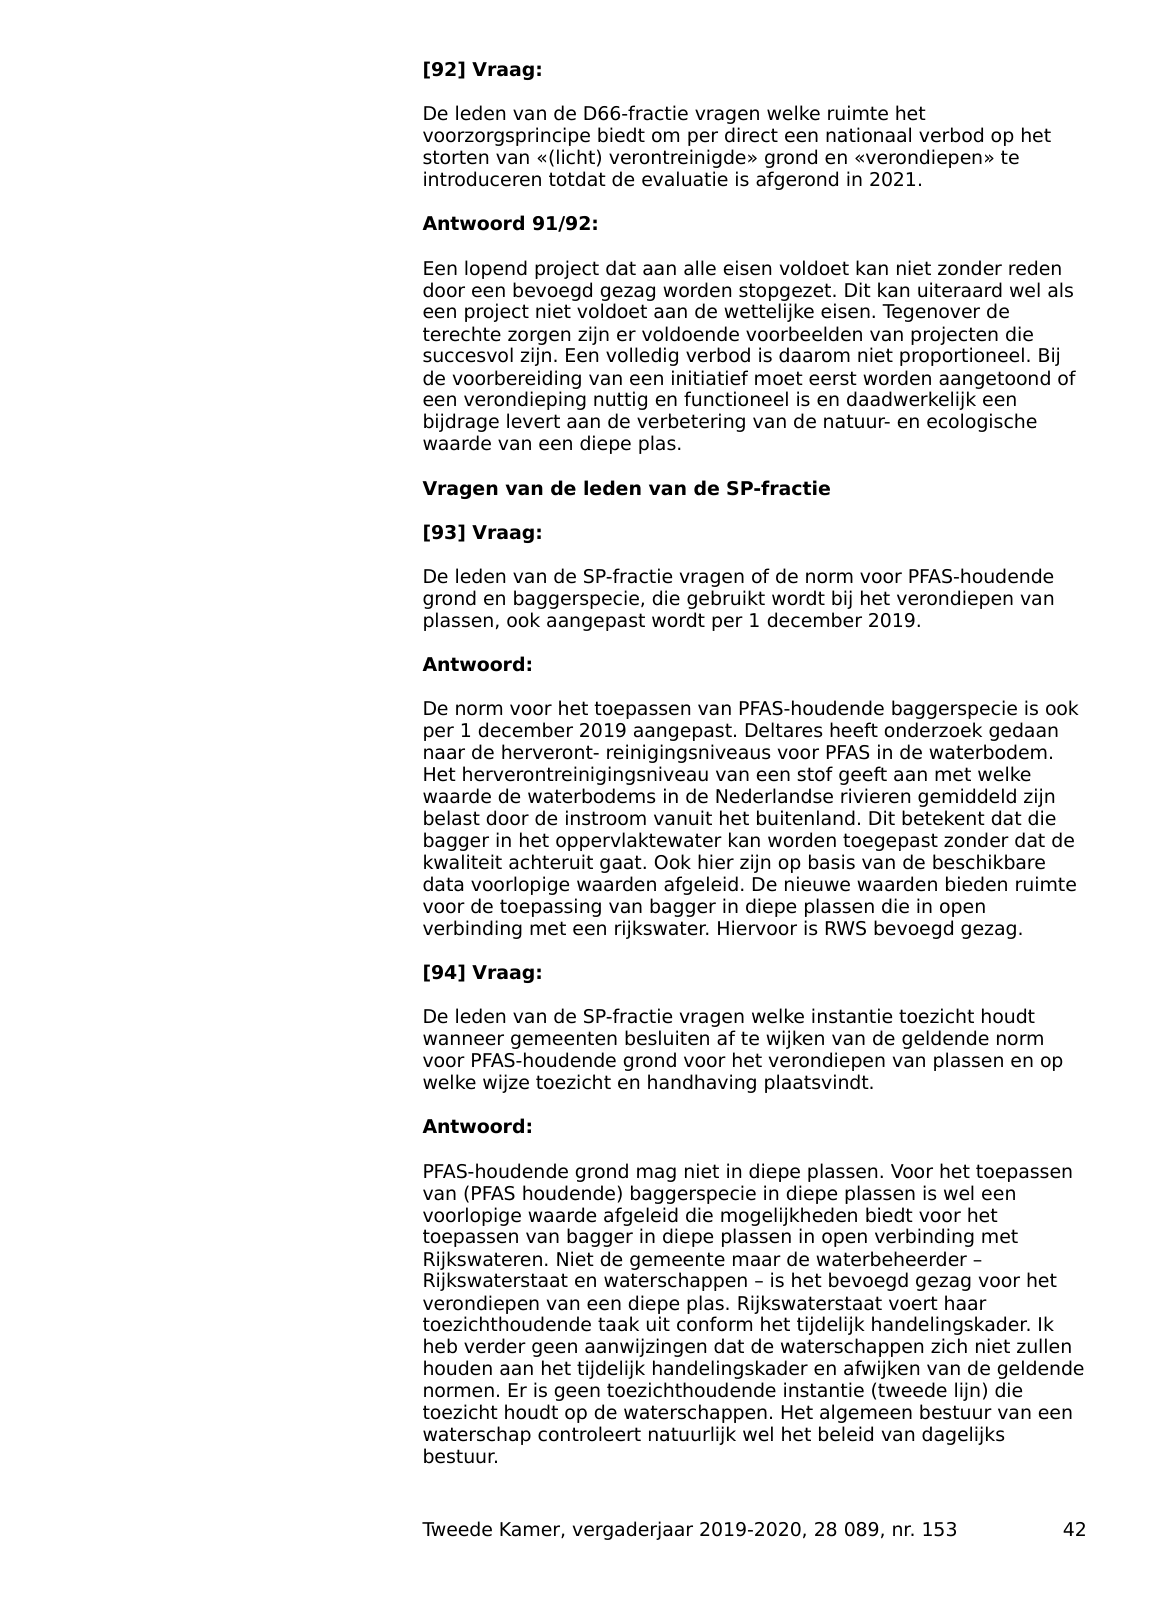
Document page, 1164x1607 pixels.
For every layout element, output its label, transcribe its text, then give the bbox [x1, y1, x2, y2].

subtitle [93] Vraag: [422, 522, 1087, 544]
text Een lopend project dat aan alle eisen voldoet kan niet zonder reden door een bevoegd gezag worden stopgezet. Dit kan uiteraard wel als een project niet voldoet aan de wettelijke eisen. Tegenover de terechte zorgen zijn er voldoende voorbeelden van projecten die succesvol zijn. Een volledig verbod is daarom niet proportioneel. Bij de voorbereiding van een initiatief moet eerst worden aangetoond of een verondieping nuttig en functioneel is en daadwerkelijk een bijdrage levert aan de verbetering van de natuur- en ecologische waarde van een diepe plas. [422, 257, 1087, 455]
text De leden van de SP-fractie vragen of de norm voor PFAS-houdende grond en baggerspecie, die gebruikt wordt bij het verondiepen van plassen, ook aangepast wordt per 1 december 2019. [422, 566, 1087, 632]
subtitle Antwoord: [422, 1116, 1087, 1138]
text De leden van de D66-fractie vragen welke ruimte het voorzorgsprincipe biedt om per direct een nationaal verbod op het storten van «(licht) verontreinigde» grond en «verondiepen» te introduceren totdat de evaluatie is afgerond in 2021. [422, 103, 1087, 191]
subtitle Vragen van de leden van de SP-fractie [422, 477, 1087, 499]
text PFAS-houdende grond mag niet in diepe plassen. Voor het toepassen van (PFAS houdende) baggerspecie in diepe plassen is wel een voorlopige waarde afgeleid die mogelijkheden biedt voor het toepassen van bagger in diepe plassen in open verbinding met Rijkswateren. Niet de gemeente maar de waterbeheerder – Rijkswaterstaat en waterschappen – is het bevoegd gezag voor het verondiepen van een diepe plas. Rijkswaterstaat voert haar toezichthoudende taak uit conform het tijdelijk handelingskader. Ik heb verder geen aanwijzingen dat de waterschappen zich niet zullen houden aan het tijdelijk handelingskader en afwijken van de geldende normen. Er is geen toezichthoudende instantie (tweede lijn) die toezicht houdt op de waterschappen. Het algemeen bestuur van een waterschap controleert natuurlijk wel het beleid van dagelijks bestuur. [422, 1161, 1087, 1468]
subtitle [94] Vraag: [422, 962, 1087, 984]
text De norm voor het toepassen van PFAS-houdende baggerspecie is ook per 1 december 2019 aangepast. Deltares heeft onderzoek gedaan naar de herveront- reinigingsniveaus voor PFAS in de waterbodem. Het herverontreinigingsniveau van een stof geeft aan met welke waarde de waterbodems in de Nederlandse rivieren gemiddeld zijn belast door de instroom vanuit het buitenland. Dit betekent dat die bagger in het oppervlaktewater kan worden toegepast zonder dat de kwaliteit achteruit gaat. Ook hier zijn op basis van de beschikbare data voorlopige waarden afgeleid. De nieuwe waarden bieden ruimte voor de toepassing van bagger in diepe plassen die in open verbinding met een rijkswater. Hiervoor is RWS bevoegd gezag. [422, 698, 1087, 940]
subtitle [92] Vraag: [422, 59, 1087, 81]
subtitle Antwoord 91/92: [422, 213, 1087, 235]
subtitle Antwoord: [422, 654, 1087, 676]
text De leden van de SP-fractie vragen welke instantie toezicht houdt wanneer gemeenten besluiten af te wijken van de geldende norm voor PFAS-houdende grond voor het verondiepen van plassen en op welke wijze toezicht en handhaving plaatsvindt. [422, 1006, 1087, 1094]
